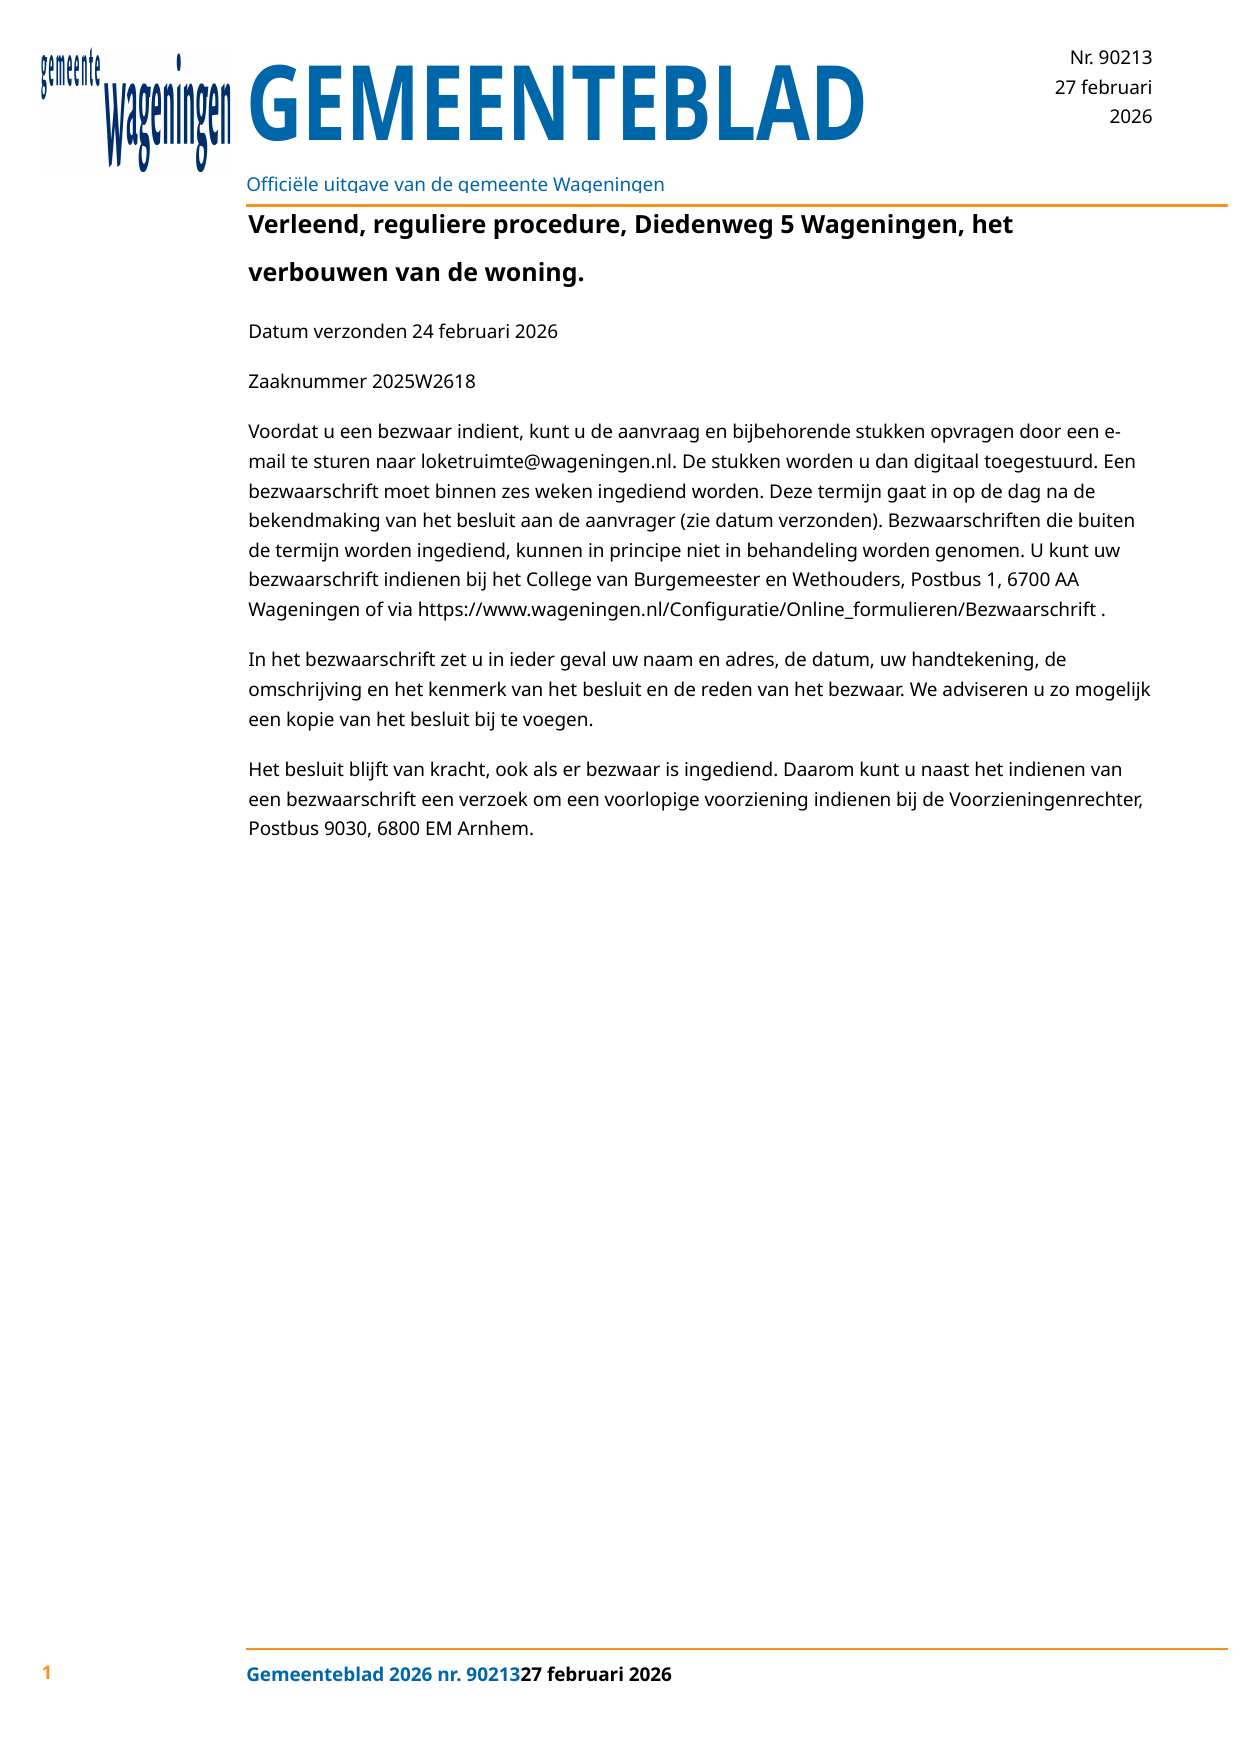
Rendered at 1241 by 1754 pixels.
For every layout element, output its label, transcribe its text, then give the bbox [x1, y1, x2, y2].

text Zaaknummer 2025W2618 [248, 368, 1152, 394]
text In het bezwaarschrift zet u in ieder geval uw naam en adres, de datum, uw handtekening, de omschrijving en het kenmerk van het besluit en de reden van het bezwaar. We adviseren u zo mogelijk een kopie van het besluit bij te voegen. [248, 647, 1152, 732]
picture [41, 47, 231, 172]
text Voordat u een bezwaar indient, kunt u de aanvraag en bijbehorende stukken opvragen door een e-mail te sturen naar loketruimte@wageningen.nl. De stukken worden u dan digitaal toegestuurd. Een bezwaarschrift moet binnen zes weken ingediend worden. Deze termijn gaat in op de dag na de bekendmaking van het besluit aan de aanvrager (zie datum verzonden). Bezwaarschriften die buiten de termijn worden ingediend, kunnen in principe niet in behandeling worden genomen. U kunt uw bezwaarschrift indienen bij het College van Burgemeester en Wethouders, Postbus 1, 6700 AA Wageningen of via https://www.wageningen.nl/Configuratie/Online_formulieren/Bezwaarschrift . [248, 419, 1152, 622]
text Het besluit blijft van kracht, ook als er bezwaar is ingediend. Daarom kunt u naast het indienen van een bezwaarschrift een verzoek om een voorlopige voorziening indienen bij de Voorzieningenrechter, Postbus 9030, 6800 EM Arnhem. [248, 756, 1152, 841]
text Verleend, reguliere procedure, Diedenweg 5 Wageningen, het verbouwen van de woning. [248, 207, 1152, 288]
text Datum verzonden 24 februari 2026 [248, 318, 1152, 344]
